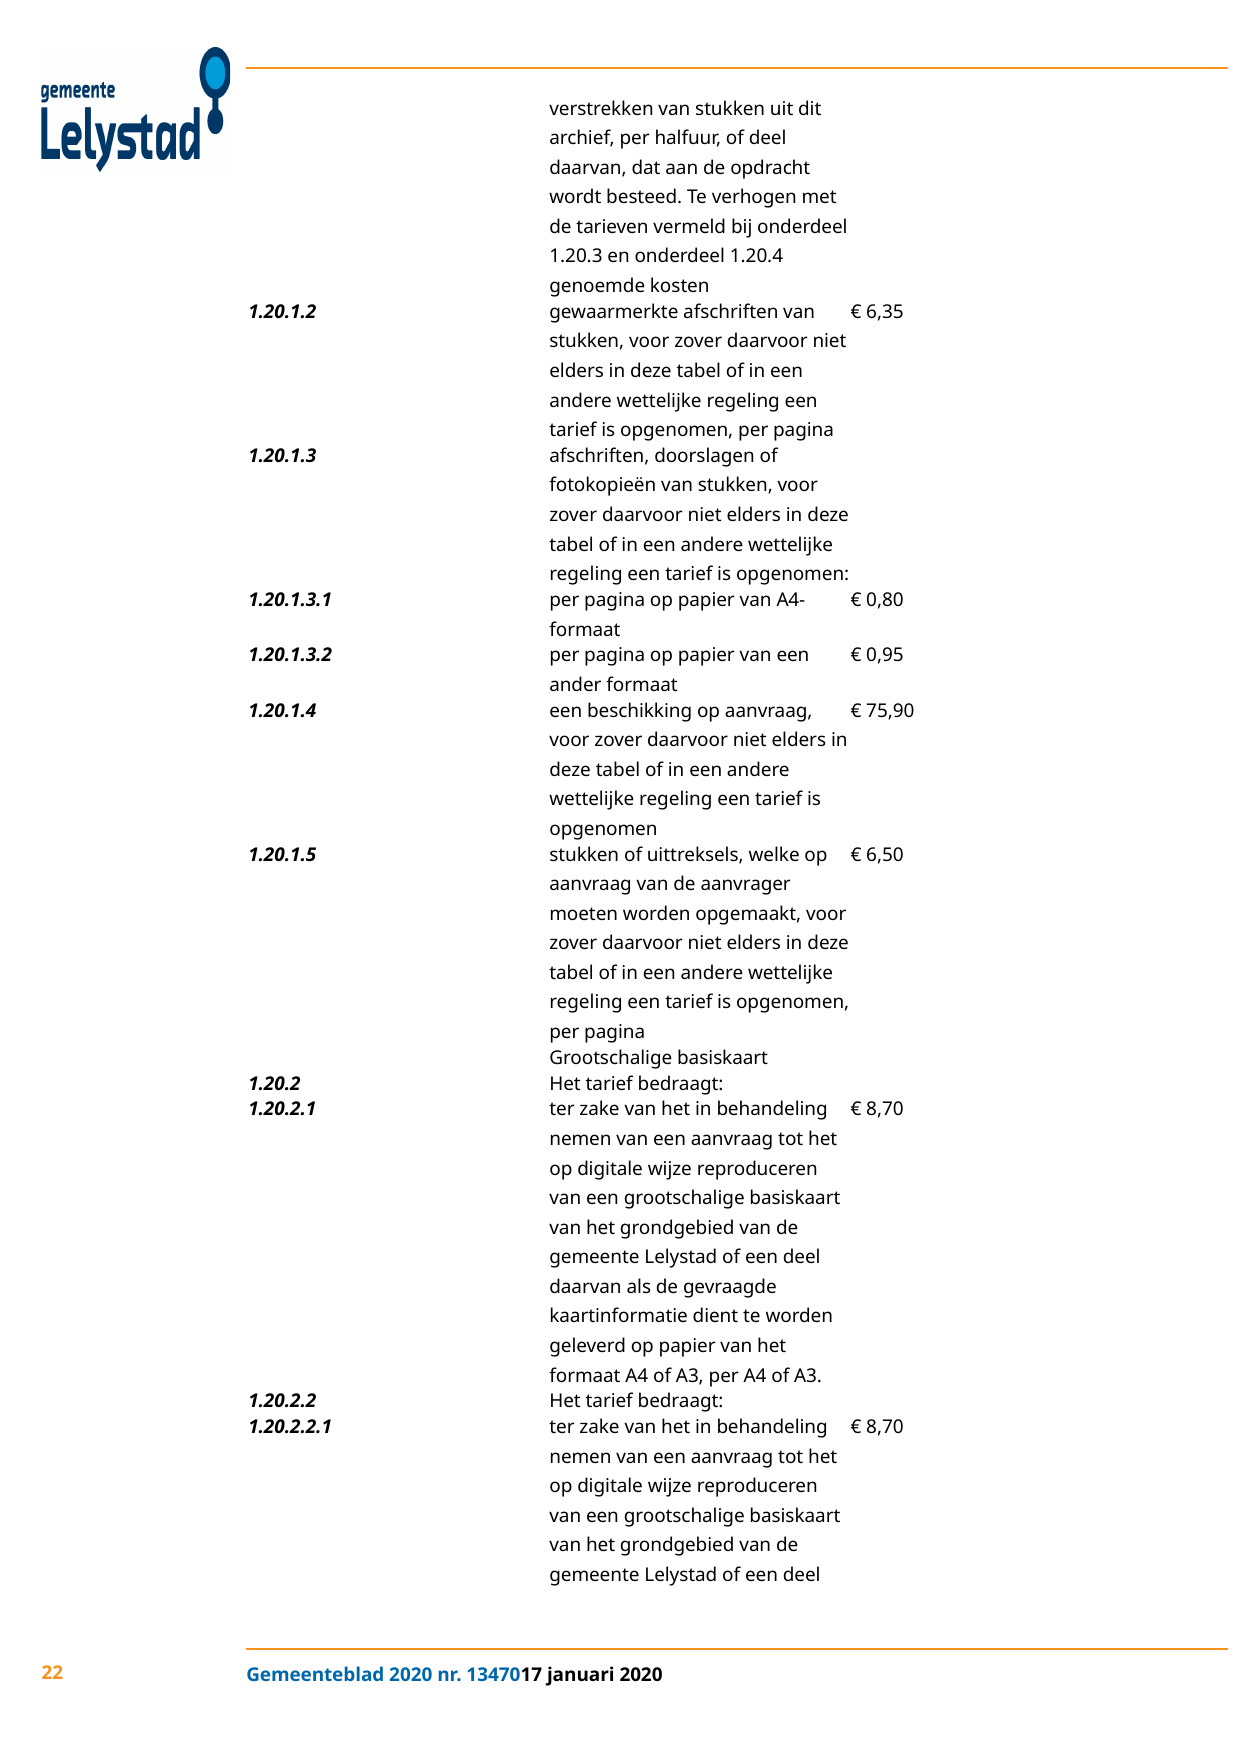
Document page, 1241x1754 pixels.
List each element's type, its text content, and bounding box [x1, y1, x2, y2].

table_cell verstrekken van stukken uit dit archief, per halfuur, of deel daarvan, dat aan de opdracht wordt besteed. Te verhogen met de tarieven vermeld bij onderdeel 1.20.3 en onderdeel 1.20.4 genoemde kosten [549, 95, 850, 298]
table_cell € 0,80 [850, 586, 1152, 641]
table_cell € 6,35 [850, 298, 1152, 442]
table_cell 1.20.1.3 [248, 442, 549, 586]
table_cell € 8,70 [850, 1096, 1152, 1387]
table_cell € 6,50 [850, 841, 1152, 1044]
table_cell 1.20.1.3.2 [248, 641, 549, 697]
table_cell 1.20.1.2 [248, 298, 549, 442]
table_cell Het tarief bedraagt: [549, 1388, 850, 1413]
table_cell 1.20.2 [248, 1070, 549, 1096]
table_cell [850, 442, 1152, 586]
table_cell 1.20.1.4 [248, 697, 549, 841]
table_cell [850, 95, 1152, 298]
table_cell € 75,90 [850, 697, 1152, 841]
table_cell [850, 1070, 1152, 1096]
table_cell gewaarmerkte afschriften van stukken, voor zover daarvoor niet elders in deze tabel of in een andere wettelijke regeling een tarief is opgenomen, per pagina [549, 298, 850, 442]
table_cell afschriften, doorslagen of fotokopieën van stukken, voor zover daarvoor niet elders in deze tabel of in een andere wettelijke regeling een tarief is opgenomen: [549, 442, 850, 586]
table_cell 1.20.2.2 [248, 1388, 549, 1413]
table_cell ter zake van het in behandeling nemen van een aanvraag tot het op digitale wijze reproduceren van een grootschalige basiskaart van het grondgebied van de gemeente Lelystad of een deel daarvan als de gevraagde kaartinformatie dient te worden geleverd op papier van het formaat A4 of A3, per A4 of A3. [549, 1096, 850, 1387]
picture [41, 47, 231, 172]
table_cell 1.20.2.2.1 [248, 1413, 549, 1587]
table_cell een beschikking op aanvraag, voor zover daarvoor niet elders in deze tabel of in een andere wettelijke regeling een tarief is opgenomen [549, 697, 850, 841]
table_cell 1.20.2.1 [248, 1096, 549, 1387]
table_cell Het tarief bedraagt: [549, 1070, 850, 1096]
table_cell per pagina op papier van A4-formaat [549, 586, 850, 641]
table_cell [850, 1388, 1152, 1413]
table_cell 1.20.1.3.1 [248, 586, 549, 641]
table_cell € 0,95 [850, 641, 1152, 697]
table_cell 1.20.1.5 [248, 841, 549, 1044]
table_cell [850, 1044, 1152, 1070]
table_cell [248, 1044, 549, 1070]
table_cell ter zake van het in behandeling nemen van een aanvraag tot het op digitale wijze reproduceren van een grootschalige basiskaart van het grondgebied van de gemeente Lelystad of een deel [549, 1413, 850, 1587]
table_cell [248, 95, 549, 298]
table_cell stukken of uittreksels, welke op aanvraag van de aanvrager moeten worden opgemaakt, voor zover daarvoor niet elders in deze tabel of in een andere wettelijke regeling een tarief is opgenomen, per pagina [549, 841, 850, 1044]
table_cell € 8,70 [850, 1413, 1152, 1587]
table_cell Grootschalige basiskaart [549, 1044, 850, 1070]
table_cell per pagina op papier van een ander formaat [549, 641, 850, 697]
